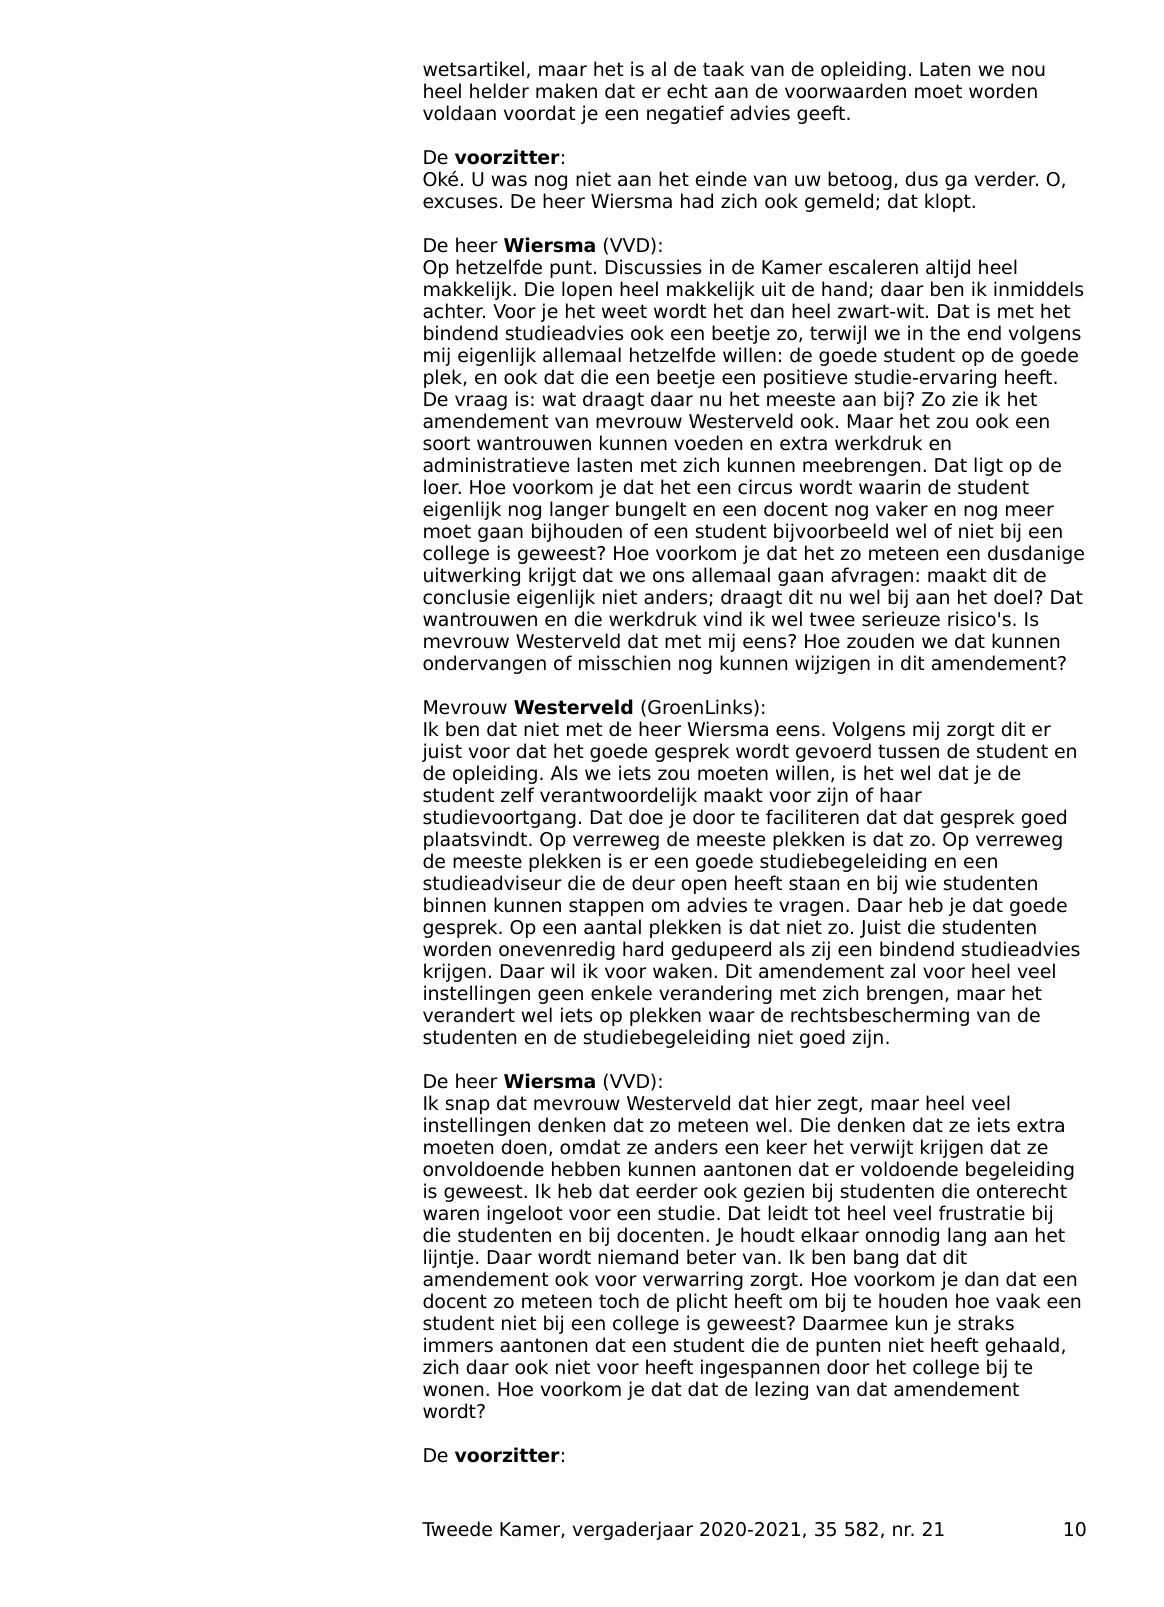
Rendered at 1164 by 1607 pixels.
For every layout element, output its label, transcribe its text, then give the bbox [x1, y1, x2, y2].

text De voorzitter: [422, 147, 1087, 169]
text De heer Wiersma (VVD): [422, 1071, 1087, 1093]
text wetsartikel, maar het is al de taak van de opleiding. Laten we nou heel helder maken dat er echt aan de voorwaarden moet worden voldaan voordat je een negatief advies geeft. [422, 59, 1087, 125]
text De voorzitter: [422, 1445, 1087, 1467]
text Oké. U was nog niet aan het einde van uw betoog, dus ga verder. O, excuses. De heer Wiersma had zich ook gemeld; dat klopt. [422, 169, 1087, 213]
text Mevrouw Westerveld (GroenLinks): [422, 697, 1087, 719]
text De heer Wiersma (VVD): [422, 235, 1087, 257]
text Ik ben dat niet met de heer Wiersma eens. Volgens mij zorgt dit er juist voor dat het goede gesprek wordt gevoerd tussen de student en de opleiding. Als we iets zou moeten willen, is het wel dat je de student zelf verantwoordelijk maakt voor zijn of haar studievoortgang. Dat doe je door te faciliteren dat dat gesprek goed plaatsvindt. Op verreweg de meeste plekken is dat zo. Op verreweg de meeste plekken is er een goede studiebegeleiding en een studieadviseur die de deur open heeft staan en bij wie studenten binnen kunnen stappen om advies te vragen. Daar heb je dat goede gesprek. Op een aantal plekken is dat niet zo. Juist die studenten worden onevenredig hard gedupeerd als zij een bindend studieadvies krijgen. Daar wil ik voor waken. Dit amendement zal voor heel veel instellingen geen enkele verandering met zich brengen, maar het verandert wel iets op plekken waar de rechtsbescherming van de studenten en de studiebegeleiding niet goed zijn. [422, 719, 1087, 1049]
text Op hetzelfde punt. Discussies in de Kamer escaleren altijd heel makkelijk. Die lopen heel makkelijk uit de hand; daar ben ik inmiddels achter. Voor je het weet wordt het dan heel zwart-wit. Dat is met het bindend studieadvies ook een beetje zo, terwijl we in the end volgens mij eigenlijk allemaal hetzelfde willen: de goede student op de goede plek, en ook dat die een beetje een positieve studie-ervaring heeft. De vraag is: wat draagt daar nu het meeste aan bij? Zo zie ik het amendement van mevrouw Westerveld ook. Maar het zou ook een soort wantrouwen kunnen voeden en extra werkdruk en administratieve lasten met zich kunnen meebrengen. Dat ligt op de loer. Hoe voorkom je dat het een circus wordt waarin de student eigenlijk nog langer bungelt en een docent nog vaker en nog meer moet gaan bijhouden of een student bijvoorbeeld wel of niet bij een college is geweest? Hoe voorkom je dat het zo meteen een dusdanige uitwerking krijgt dat we ons allemaal gaan afvragen: maakt dit de conclusie eigenlijk niet anders; draagt dit nu wel bij aan het doel? Dat wantrouwen en die werkdruk vind ik wel twee serieuze risico's. Is mevrouw Westerveld dat met mij eens? Hoe zouden we dat kunnen ondervangen of misschien nog kunnen wijzigen in dit amendement? [422, 257, 1087, 675]
text Ik snap dat mevrouw Westerveld dat hier zegt, maar heel veel instellingen denken dat zo meteen wel. Die denken dat ze iets extra moeten doen, omdat ze anders een keer het verwijt krijgen dat ze onvoldoende hebben kunnen aantonen dat er voldoende begeleiding is geweest. Ik heb dat eerder ook gezien bij studenten die onterecht waren ingeloot voor een studie. Dat leidt tot heel veel frustratie bij die studenten en bij docenten. Je houdt elkaar onnodig lang aan het lijntje. Daar wordt niemand beter van. Ik ben bang dat dit amendement ook voor verwarring zorgt. Hoe voorkom je dan dat een docent zo meteen toch de plicht heeft om bij te houden hoe vaak een student niet bij een college is geweest? Daarmee kun je straks immers aantonen dat een student die de punten niet heeft gehaald, zich daar ook niet voor heeft ingespannen door het college bij te wonen. Hoe voorkom je dat dat de lezing van dat amendement wordt? [422, 1093, 1087, 1423]
